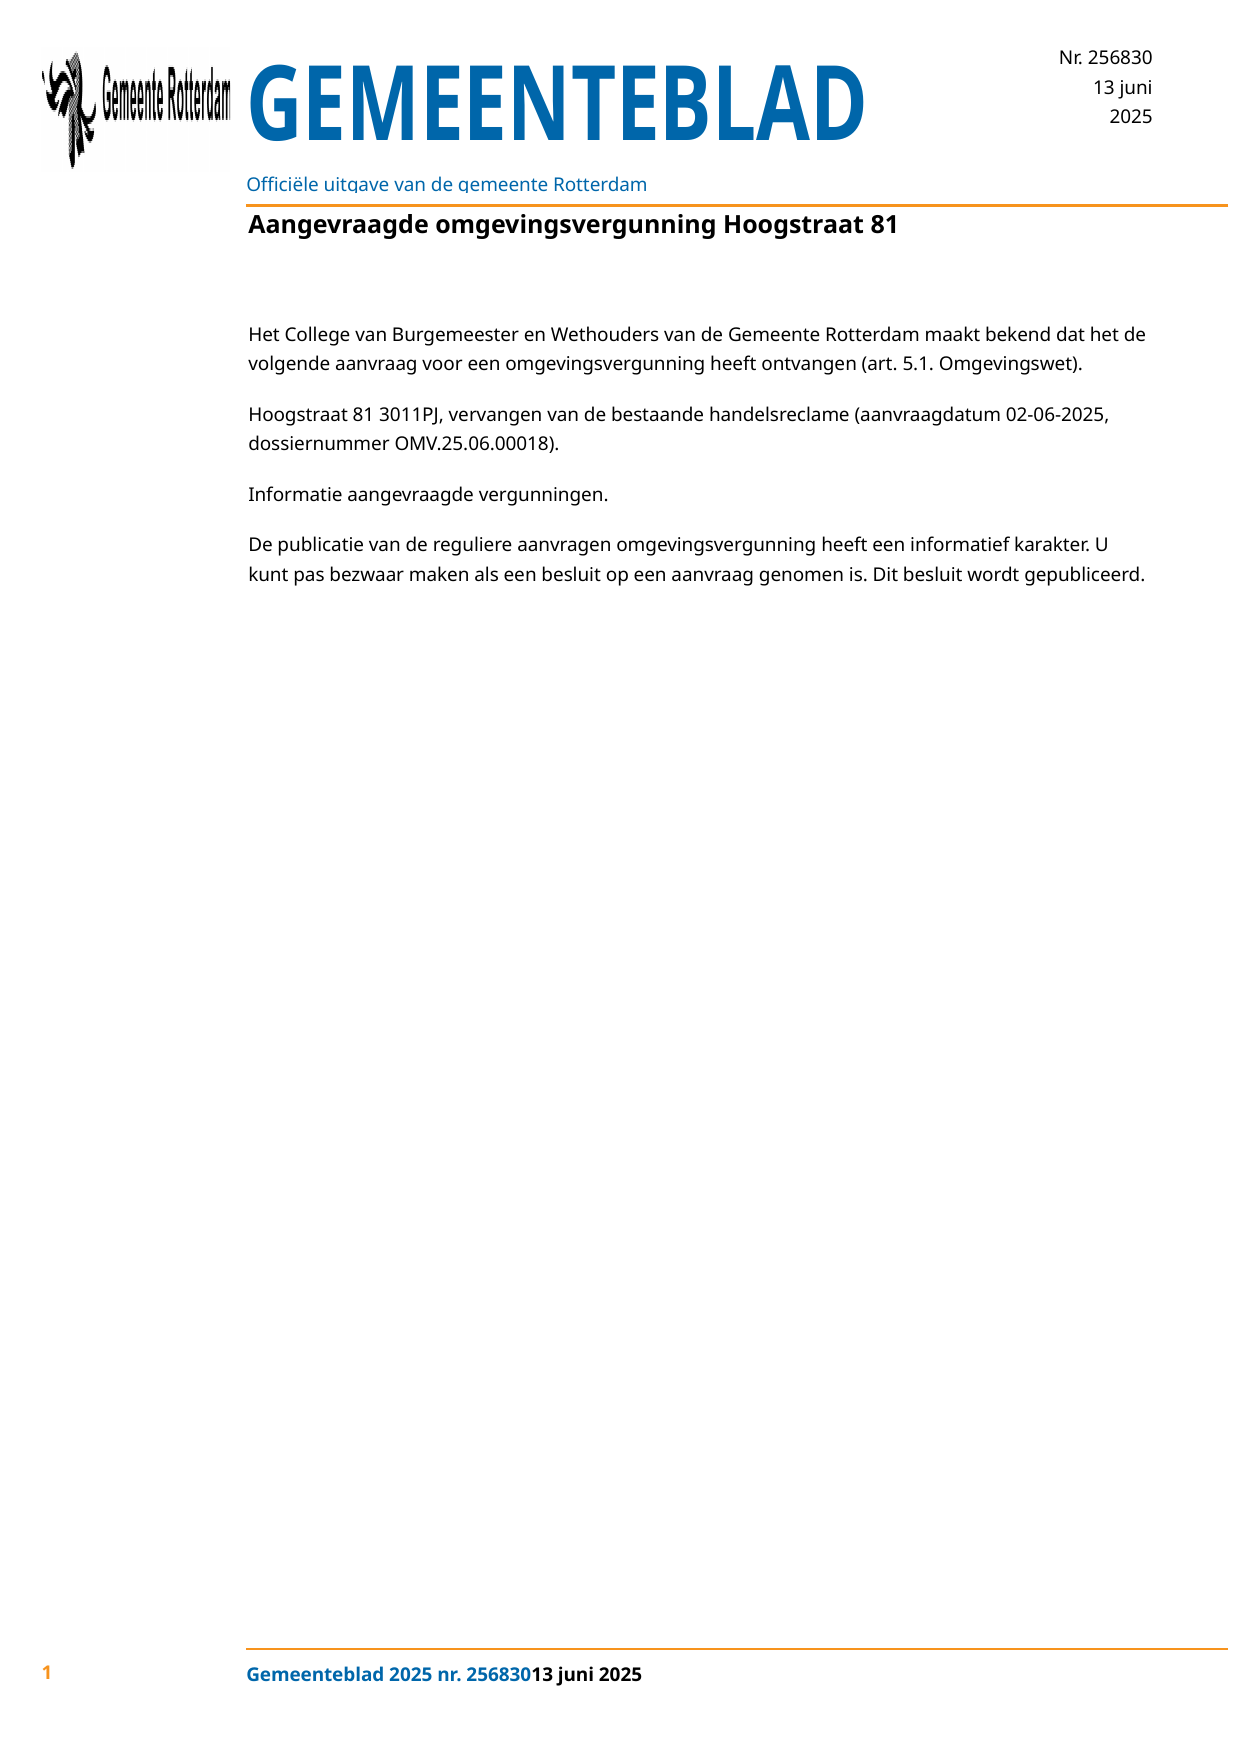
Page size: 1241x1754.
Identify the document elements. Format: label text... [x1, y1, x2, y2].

text Aangevraagde omgevingsvergunning Hoogstraat 81 [248, 207, 1152, 241]
text De publicatie van de reguliere aanvragen omgevingsvergunning heeft een informatief karakter. U kunt pas bezwaar maken als een besluit op een aanvraag genomen is. Dit besluit wordt gepubliceerd. [248, 531, 1152, 586]
text Hoogstraat 81 3011PJ, vervangen van de bestaande handelsreclame (aanvraagdatum 02-06-2025, dossiernummer OMV.25.06.00018). [248, 401, 1152, 456]
text Het College van Burgemeester en Wethouders van de Gemeente Rotterdam maakt bekend dat het de volgende aanvraag voor een omgevingsvergunning heeft ontvangen (art. 5.1. Omgevingswet). [248, 321, 1152, 376]
picture [41, 47, 231, 172]
text Informatie aangevraagde vergunningen. [248, 481, 1152, 506]
